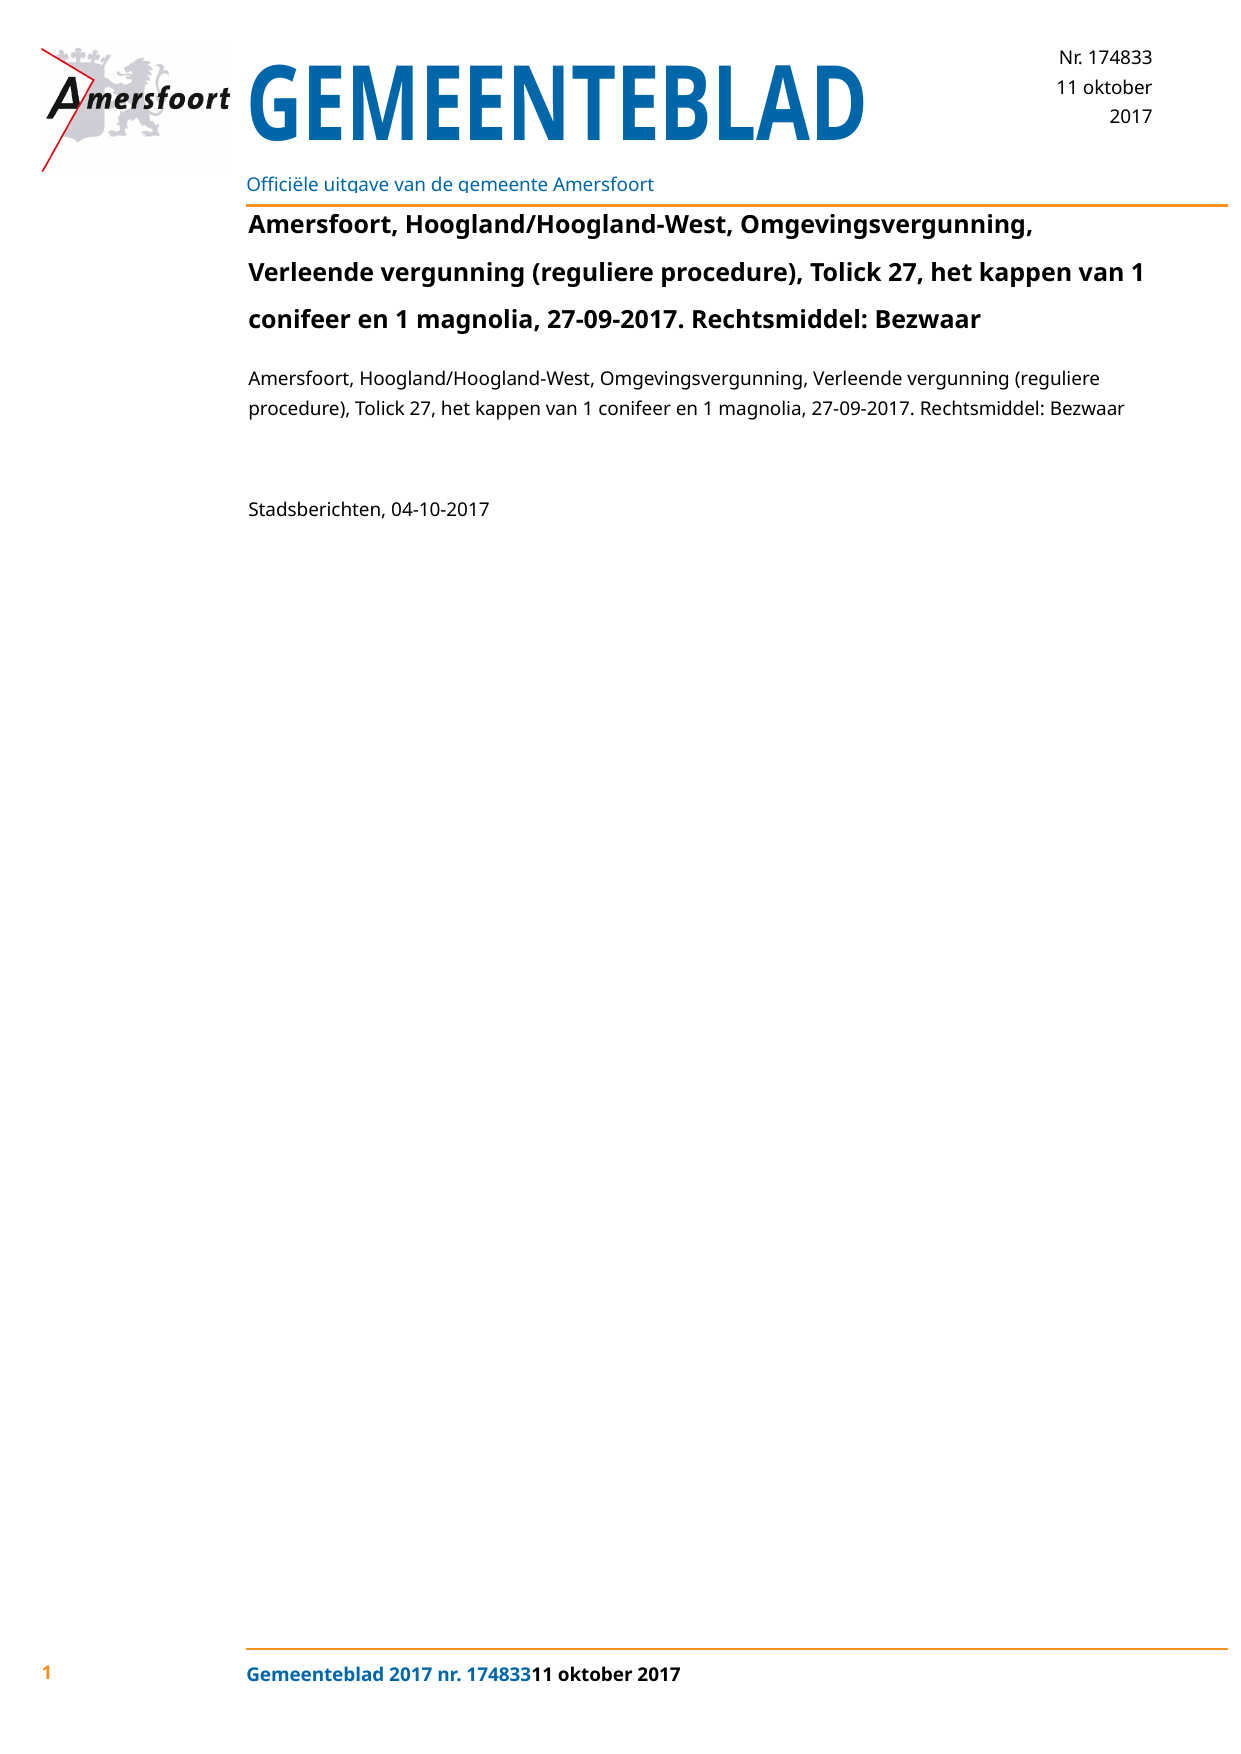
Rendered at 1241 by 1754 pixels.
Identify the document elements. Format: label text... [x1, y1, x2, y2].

text Amersfoort, Hoogland/Hoogland-West, Omgevingsvergunning, Verleende vergunning (reguliere procedure), Tolick 27, het kappen van 1 conifeer en 1 magnolia, 27-09-2017. Rechtsmiddel: Bezwaar [248, 207, 1152, 336]
picture [41, 47, 231, 172]
text Amersfoort, Hoogland/Hoogland-West, Omgevingsvergunning, Verleende vergunning (reguliere procedure), Tolick 27, het kappen van 1 conifeer en 1 magnolia, 27-09-2017. Rechtsmiddel: Bezwaar [248, 366, 1152, 421]
text Stadsberichten, 04-10-2017 [248, 496, 1152, 522]
